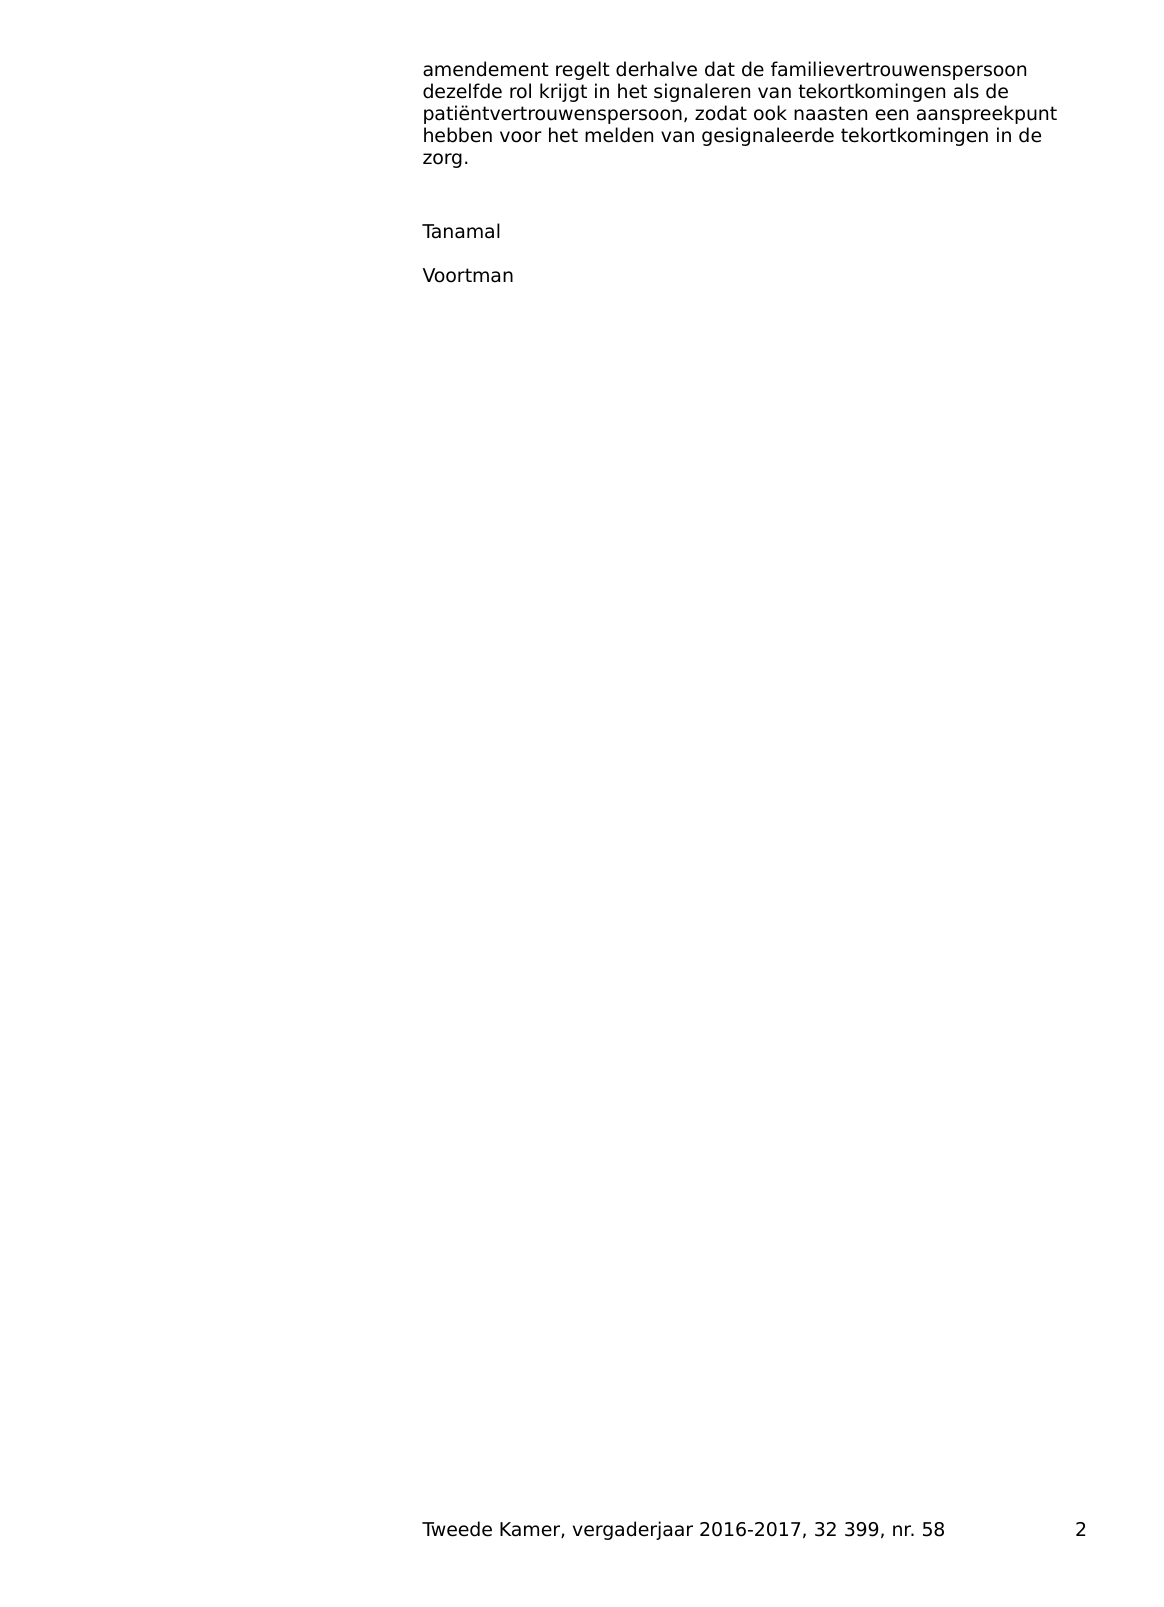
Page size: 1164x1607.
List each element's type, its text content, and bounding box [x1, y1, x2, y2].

text Tanamal Voortman [422, 199, 1087, 287]
text amendement regelt derhalve dat de familievertrouwenspersoon dezelfde rol krijgt in het signaleren van tekortkomingen als de patiëntvertrouwenspersoon, zodat ook naasten een aanspreekpunt hebben voor het melden van gesignaleerde tekortkomingen in de zorg. [422, 59, 1087, 169]
